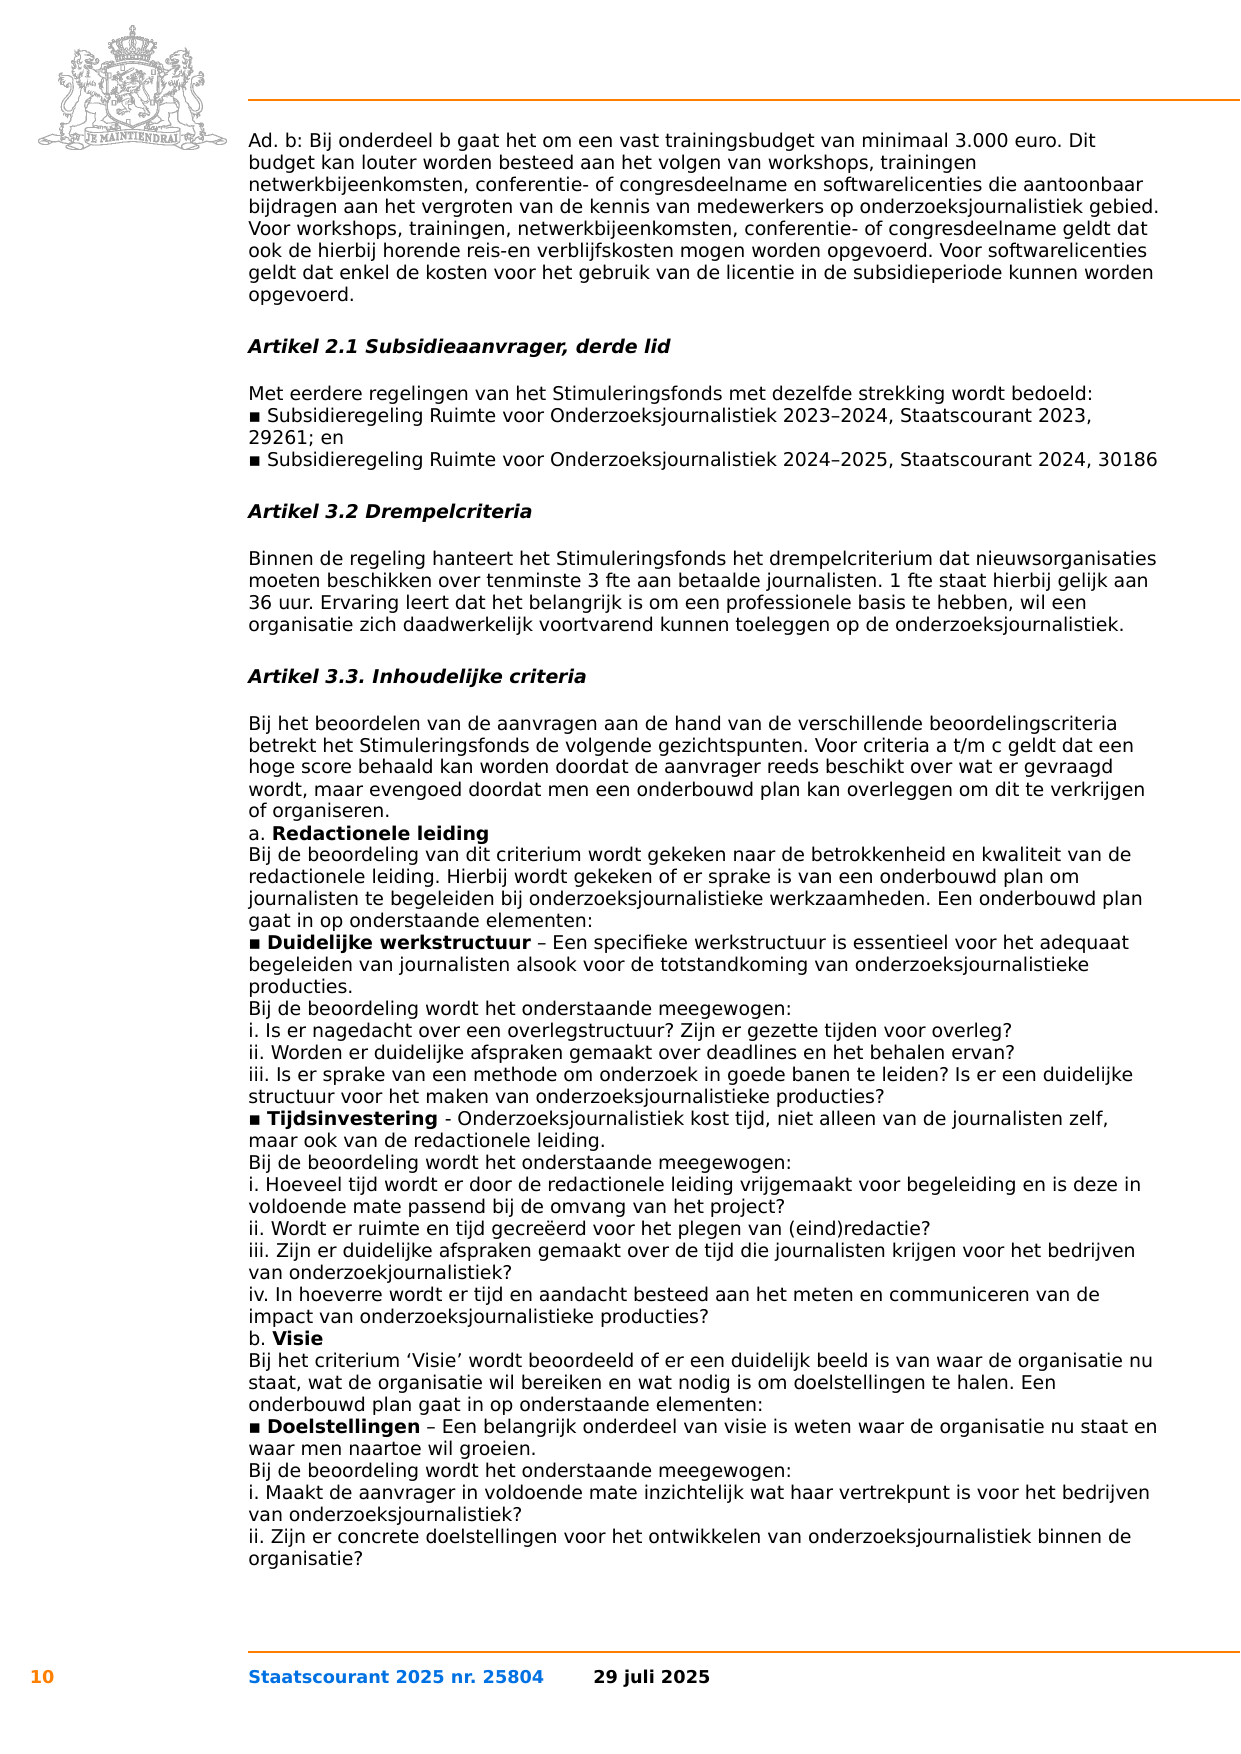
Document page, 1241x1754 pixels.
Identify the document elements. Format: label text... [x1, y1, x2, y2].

text a. Redactionele leiding [248, 822, 1163, 844]
text ii. Wordt er ruimte en tijd gecreëerd voor het plegen van (eind)redactie? [248, 1218, 1163, 1240]
text Bij het beoordelen van de aanvragen aan de hand van de verschillende beoordelingscriteria betrekt het Stimuleringsfonds de volgende gezichtspunten. Voor criteria a t/m c geldt dat een hoge score behaald kan worden doordat de aanvrager reeds beschikt over wat er gevraagd wordt, maar evengoed doordat men een onderbouwd plan kan overleggen om dit te verkrijgen of organiseren. [248, 712, 1163, 822]
text ii. Zijn er concrete doelstellingen voor het ontwikkelen van onderzoeksjournalistiek binnen de organisatie? [248, 1526, 1163, 1570]
text ▪ Subsidieregeling Ruimte voor Onderzoeksjournalistiek 2024–2025, Staatscourant 2024, 30186 [248, 449, 1163, 471]
text ▪ Duidelijke werkstructuur – Een specifieke werkstructuur is essentieel voor het adequaat begeleiden van journalisten alsook voor de totstandkoming van onderzoeksjournalistieke producties. [248, 932, 1163, 998]
text Bij de beoordeling wordt het onderstaande meegewogen: [248, 1152, 1163, 1174]
text i. Is er nagedacht over een overlegstructuur? Zijn er gezette tijden voor overleg? [248, 1020, 1163, 1042]
text ▪ Subsidieregeling Ruimte voor Onderzoeksjournalistiek 2023–2024, Staatscourant 2023, 29261; en [248, 405, 1163, 449]
text Bij de beoordeling van dit criterium wordt gekeken naar de betrokkenheid en kwaliteit van de redactionele leiding. Hierbij wordt gekeken of er sprake is van een onderbouwd plan om journalisten te begeleiden bij onderzoeksjournalistieke werkzaamheden. Een onderbouwd plan gaat in op onderstaande elementen: [248, 844, 1163, 932]
text Bij het criterium ‘Visie’ wordt beoordeeld of er een duidelijk beeld is van waar de organisatie nu staat, wat de organisatie wil bereiken en wat nodig is om doelstellingen te halen. Een onderbouwd plan gaat in op onderstaande elementen: [248, 1350, 1163, 1416]
subtitle Artikel 3.2 Drempelcriteria [248, 501, 1163, 523]
text i. Hoeveel tijd wordt er door de redactionele leiding vrijgemaakt voor begeleiding en is deze in voldoende mate passend bij de omvang van het project? [248, 1174, 1163, 1218]
text iii. Is er sprake van een methode om onderzoek in goede banen te leiden? Is er een duidelijke structuur voor het maken van onderzoeksjournalistieke producties? [248, 1064, 1163, 1108]
text ▪ Tijdsinvestering - Onderzoeksjournalistiek kost tijd, niet alleen van de journalisten zelf, maar ook van de redactionele leiding. [248, 1108, 1163, 1152]
text ▪ Doelstellingen – Een belangrijk onderdeel van visie is weten waar de organisatie nu staat en waar men naartoe wil groeien. [248, 1416, 1163, 1460]
text Ad. b: Bij onderdeel b gaat het om een vast trainingsbudget van minimaal 3.000 euro. Dit budget kan louter worden besteed aan het volgen van workshops, trainingen netwerkbijeenkomsten, conferentie- of congresdeelname en softwarelicenties die aantoonbaar bijdragen aan het vergroten van de kennis van medewerkers op onderzoeksjournalistiek gebied. Voor workshops, trainingen, netwerkbijeenkomsten, conferentie- of congresdeelname geldt dat ook de hierbij horende reis-en verblijfskosten mogen worden opgevoerd. Voor softwarelicenties geldt dat enkel de kosten voor het gebruik van de licentie in de subsidieperiode kunnen worden opgevoerd. [248, 130, 1163, 306]
text i. Maakt de aanvrager in voldoende mate inzichtelijk wat haar vertrekpunt is voor het bedrijven van onderzoeksjournalistiek? [248, 1482, 1163, 1526]
text b. Visie [248, 1328, 1163, 1350]
subtitle Artikel 3.3. Inhoudelijke criteria [248, 666, 1163, 687]
text Bij de beoordeling wordt het onderstaande meegewogen: [248, 998, 1163, 1020]
subtitle Artikel 2.1 Subsidieaanvrager, derde lid [248, 336, 1163, 358]
text Met eerdere regelingen van het Stimuleringsfonds met dezelfde strekking wordt bedoeld: [248, 383, 1163, 405]
picture [38, 25, 227, 150]
text Binnen de regeling hanteert het Stimuleringsfonds het drempelcriterium dat nieuwsorganisaties moeten beschikken over tenminste 3 fte aan betaalde journalisten. 1 fte staat hierbij gelijk aan 36 uur. Ervaring leert dat het belangrijk is om een professionele basis te hebben, wil een organisatie zich daadwerkelijk voortvarend kunnen toeleggen op de onderzoeksjournalistiek. [248, 548, 1163, 636]
text iii. Zijn er duidelijke afspraken gemaakt over de tijd die journalisten krijgen voor het bedrijven van onderzoekjournalistiek? [248, 1240, 1163, 1284]
text Bij de beoordeling wordt het onderstaande meegewogen: [248, 1460, 1163, 1482]
text ii. Worden er duidelijke afspraken gemaakt over deadlines en het behalen ervan? [248, 1042, 1163, 1064]
text iv. In hoeverre wordt er tijd en aandacht besteed aan het meten en communiceren van de impact van onderzoeksjournalistieke producties? [248, 1284, 1163, 1328]
